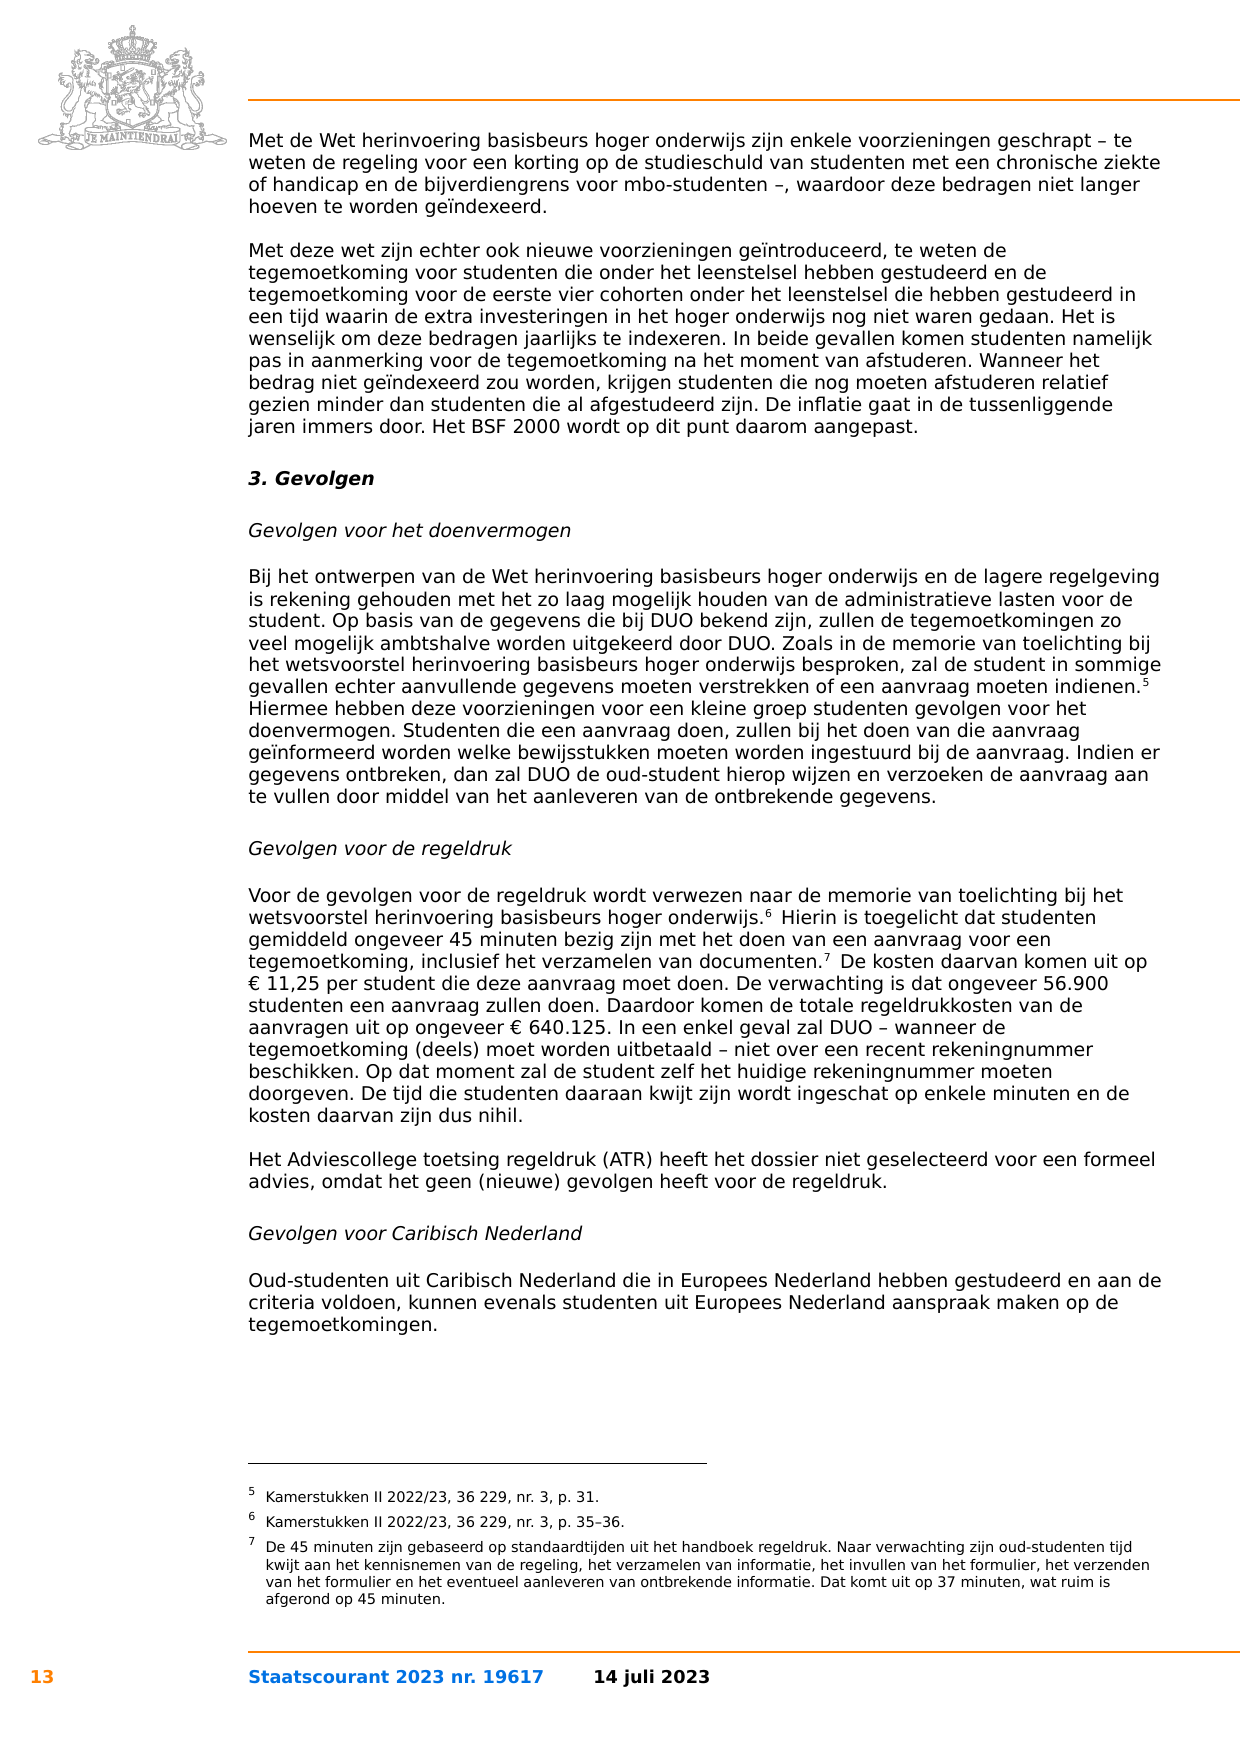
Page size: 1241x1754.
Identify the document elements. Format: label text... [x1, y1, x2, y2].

subtitle Gevolgen voor de regeldruk [248, 838, 1163, 860]
text Bij het ontwerpen van de Wet herinvoering basisbeurs hoger onderwijs en de lagere regelgeving is rekening gehouden met het zo laag mogelijk houden van de administratieve lasten voor de student. Op basis van de gegevens die bij DUO bekend zijn, zullen de tegemoetkomingen zo veel mogelijk ambtshalve worden uitgekeerd door DUO. Zoals in de memorie van toelichting bij het wetsvoorstel herinvoering basisbeurs hoger onderwijs besproken, zal de student in sommige gevallen echter aanvullende gegevens moeten verstrekken of een aanvraag moeten indienen. Hiermee hebben deze voorzieningen voor een kleine groep studenten gevolgen voor het doenvermogen. Studenten die een aanvraag doen, zullen bij het doen van die aanvraag geïnformeerd worden welke bewijsstukken moeten worden ingestuurd bij de aanvraag. Indien er gegevens ontbreken, dan zal DUO de oud-student hierop wijzen en verzoeken de aanvraag aan te vullen door middel van het aanleveren van de ontbrekende gegevens. [248, 566, 1163, 808]
text Voor de gevolgen voor de regeldruk wordt verwezen naar de memorie van toelichting bij het wetsvoorstel herinvoering basisbeurs hoger onderwijs. Hierin is toegelicht dat studenten gemiddeld ongeveer 45 minuten bezig zijn met het doen van een aanvraag voor een tegemoetkoming, inclusief het verzamelen van documenten. De kosten daarvan komen uit op € 11,25 per student die deze aanvraag moet doen. De verwachting is dat ongeveer 56.900 studenten een aanvraag zullen doen. Daardoor komen de totale regeldrukkosten van de aanvragen uit op ongeveer € 640.125. In een enkel geval zal DUO – wanneer de tegemoetkoming (deels) moet worden uitbetaald – niet over een recent rekeningnummer beschikken. Op dat moment zal de student zelf het huidige rekeningnummer moeten doorgeven. De tijd die studenten daaraan kwijt zijn wordt ingeschat op enkele minuten en de kosten daarvan zijn dus nihil. [248, 885, 1163, 1127]
subtitle Gevolgen voor het doenvermogen [248, 519, 1163, 541]
subtitle 3. Gevolgen [248, 467, 1163, 489]
subtitle Gevolgen voor Caribisch Nederland [248, 1223, 1163, 1245]
picture [38, 25, 227, 150]
text Het Adviescollege toetsing regeldruk (ATR) heeft het dossier niet geselecteerd voor een formeel advies, omdat het geen (nieuwe) gevolgen heeft voor de regeldruk. [248, 1149, 1163, 1193]
text Kamerstukken II 2022/23, 36 229, nr. 3, p. 35–36. [248, 1510, 1163, 1532]
text Met de Wet herinvoering basisbeurs hoger onderwijs zijn enkele voorzieningen geschrapt – te weten de regeling voor een korting op de studieschuld van studenten met een chronische ziekte of handicap en de bijverdiengrens voor mbo-studenten –, waardoor deze bedragen niet langer hoeven te worden geïndexeerd. [248, 130, 1163, 218]
text Oud-studenten uit Caribisch Nederland die in Europees Nederland hebben gestudeerd en aan de criteria voldoen, kunnen evenals studenten uit Europees Nederland aanspraak maken op de tegemoetkomingen. [248, 1270, 1163, 1336]
text Kamerstukken II 2022/23, 36 229, nr. 3, p. 31. [248, 1485, 1163, 1507]
text De 45 minuten zijn gebaseerd op standaardtijden uit het handboek regeldruk. Naar verwachting zijn oud-studenten tijd kwijt aan het kennisnemen van de regeling, het verzamelen van informatie, het invullen van het formulier, het verzenden van het formulier en het eventueel aanleveren van ontbrekende informatie. Dat komt uit op 37 minuten, wat ruim is afgerond op 45 minuten. [248, 1535, 1163, 1608]
text Met deze wet zijn echter ook nieuwe voorzieningen geïntroduceerd, te weten de tegemoetkoming voor studenten die onder het leenstelsel hebben gestudeerd en de tegemoetkoming voor de eerste vier cohorten onder het leenstelsel die hebben gestudeerd in een tijd waarin de extra investeringen in het hoger onderwijs nog niet waren gedaan. Het is wenselijk om deze bedragen jaarlijks te indexeren. In beide gevallen komen studenten namelijk pas in aanmerking voor de tegemoetkoming na het moment van afstuderen. Wanneer het bedrag niet geïndexeerd zou worden, krijgen studenten die nog moeten afstuderen relatief gezien minder dan studenten die al afgestudeerd zijn. De inflatie gaat in de tussenliggende jaren immers door. Het BSF 2000 wordt op dit punt daarom aangepast. [248, 240, 1163, 437]
